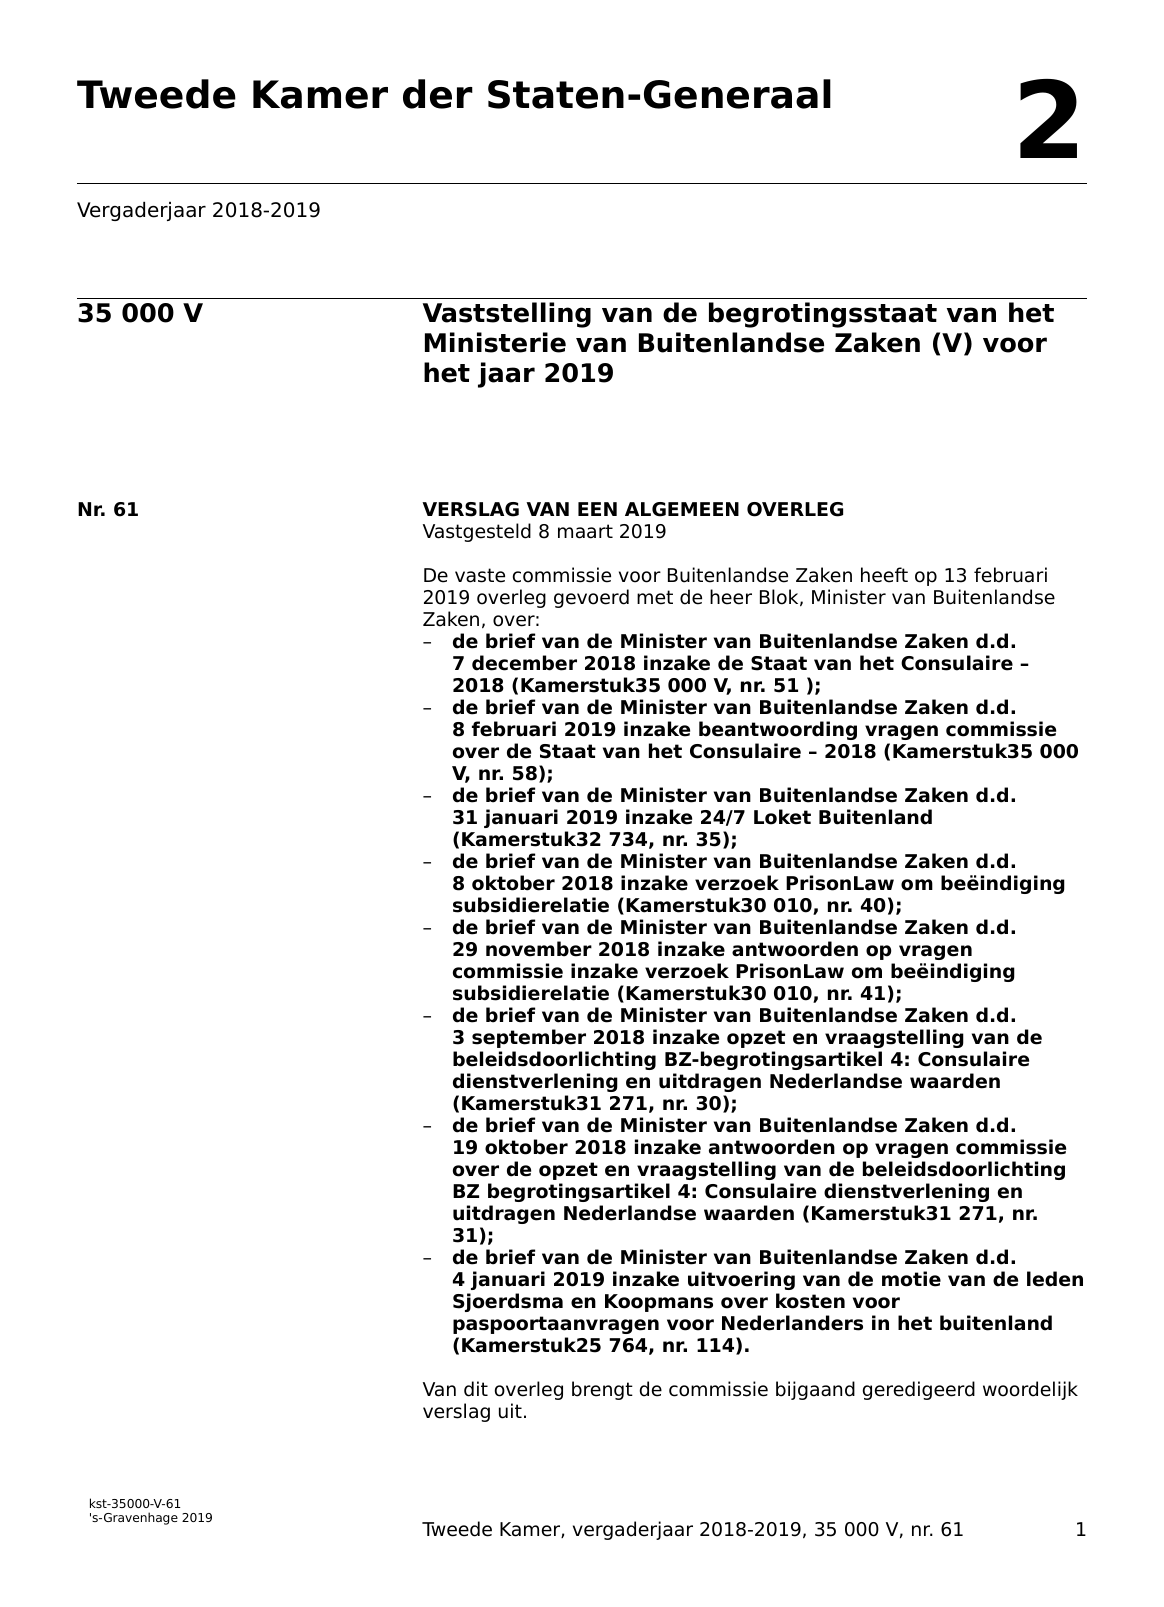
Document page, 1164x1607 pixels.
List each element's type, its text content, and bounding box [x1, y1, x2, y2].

subtitle 35 000 V Vaststelling van de begrotingsstaat van het Ministerie van Buitenlandse Zaken (V) voor het jaar 2019 [77, 299, 1087, 388]
text – de brief van de Minister van Buitenlandse Zaken d.d. 3 september 2018 inzake opzet en vraagstelling van de beleidsdoorlichting BZ-begrotingsartikel 4: Consulaire dienstverlening en uitdragen Nederlandse waarden (Kamerstuk31 271, nr. 30); [422, 1005, 1087, 1115]
table_header Tweede Kamer der Staten-Generaal [77, 59, 886, 183]
text – de brief van de Minister van Buitenlandse Zaken d.d. 8 februari 2019 inzake beantwoording vragen commissie over de Staat van het Consulaire – 2018 (Kamerstuk35 000 V, nr. 58); [422, 697, 1087, 785]
text Vastgesteld 8 maart 2019 [422, 521, 1087, 543]
text – de brief van de Minister van Buitenlandse Zaken d.d. 31 januari 2019 inzake 24/7 Loket Buitenland (Kamerstuk32 734, nr. 35); [422, 785, 1087, 851]
text – de brief van de Minister van Buitenlandse Zaken d.d. 7 december 2018 inzake de Staat van het Consulaire – 2018 (Kamerstuk35 000 V, nr. 51 ); [422, 631, 1087, 697]
text kst-35000-V-61 [88, 1497, 323, 1511]
table_header 2 [886, 59, 1087, 183]
text – de brief van de Minister van Buitenlandse Zaken d.d. 8 oktober 2018 inzake verzoek PrisonLaw om beëindiging subsidierelatie (Kamerstuk30 010, nr. 40); [422, 851, 1087, 917]
text 's-Gravenhage 2019 [88, 1511, 323, 1525]
text – de brief van de Minister van Buitenlandse Zaken d.d. 19 oktober 2018 inzake antwoorden op vragen commissie over de opzet en vraagstelling van de beleidsdoorlichting BZ begrotingsartikel 4: Consulaire dienstverlening en uitdragen Nederlandse waarden (Kamerstuk31 271, nr. 31); [422, 1115, 1087, 1247]
subtitle Nr. 61 VERSLAG VAN EEN ALGEMEEN OVERLEG [77, 499, 1087, 521]
text Van dit overleg brengt de commissie bijgaand geredigeerd woordelijk verslag uit. [422, 1379, 1087, 1423]
text – de brief van de Minister van Buitenlandse Zaken d.d. 4 januari 2019 inzake uitvoering van de motie van de leden Sjoerdsma en Koopmans over kosten voor paspoortaanvragen voor Nederlanders in het buitenland (Kamerstuk25 764, nr. 114). [422, 1247, 1087, 1356]
table_cell Vergaderjaar 2018-2019 [77, 184, 1087, 298]
text De vaste commissie voor Buitenlandse Zaken heeft op 13 februari 2019 overleg gevoerd met de heer Blok, Minister van Buitenlandse Zaken, over: [422, 565, 1087, 631]
text – de brief van de Minister van Buitenlandse Zaken d.d. 29 november 2018 inzake antwoorden op vragen commissie inzake verzoek PrisonLaw om beëindiging subsidierelatie (Kamerstuk30 010, nr. 41); [422, 917, 1087, 1005]
